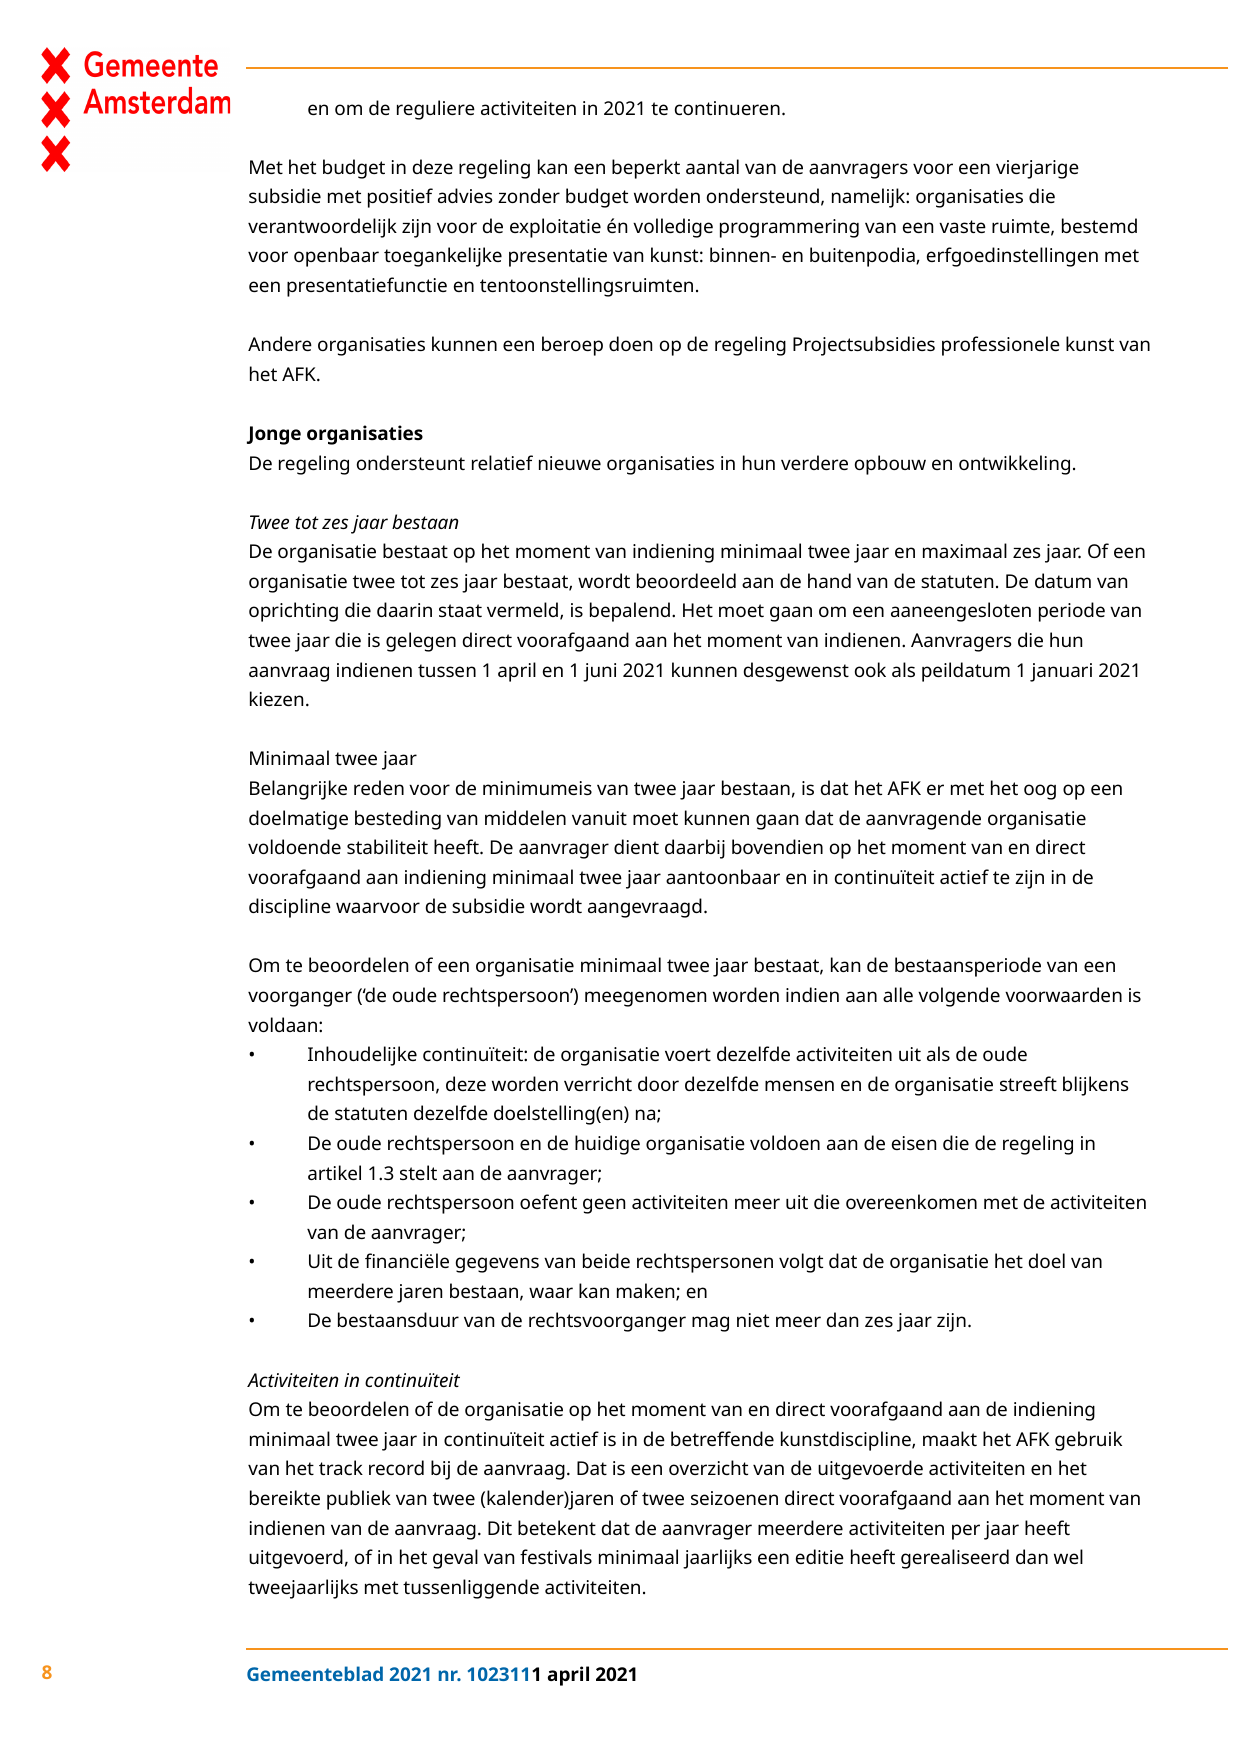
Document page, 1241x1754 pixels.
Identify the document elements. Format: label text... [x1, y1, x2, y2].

text Jonge organisaties [248, 420, 1152, 446]
text Om te beoordelen of de organisatie op het moment van en direct voorafgaand aan de indiening minimaal twee jaar in continuïteit actief is in de betreffende kunstdiscipline, maakt het AFK gebruik van het track record bij de aanvraag. Dat is een overzicht van de uitgevoerde activiteiten en het bereikte publiek van twee (kalender)jaren of twee seizoenen direct voorafgaand aan het moment van indienen van de aanvraag. Dit betekent dat de aanvrager meerdere activiteiten per jaar heeft uitgevoerd, of in het geval van festivals minimaal jaarlijks een editie heeft gerealiseerd dan wel tweejaarlijks met tussenliggende activiteiten. [248, 1396, 1152, 1600]
list De bestaansduur van de rechtsvoorganger mag niet meer dan zes jaar zijn. [248, 1308, 1152, 1333]
text De regeling ondersteunt relatief nieuwe organisaties in hun verdere opbouw en ontwikkeling. [248, 450, 1152, 476]
text Andere organisaties kunnen een beroep doen op de regeling Projectsubsidies professionele kunst van het AFK. [248, 331, 1152, 387]
text De organisatie bestaat op het moment van indiening minimaal twee jaar en maximaal zes jaar. Of een organisatie twee tot zes jaar bestaat, wordt beoordeeld aan de hand van de statuten. De datum van oprichting die daarin staat vermeld, is bepalend. Het moet gaan om een aaneengesloten periode van twee jaar die is gelegen direct voorafgaand aan het moment van indienen. Aanvragers die hun aanvraag indienen tussen 1 april en 1 juni 2021 kunnen desgewenst ook als peildatum 1 januari 2021 kiezen. [248, 538, 1152, 712]
text Twee tot zes jaar bestaan [248, 509, 1152, 535]
list De oude rechtspersoon en de huidige organisatie voldoen aan de eisen die de regeling in artikel 1.3 stelt aan de aanvrager; [248, 1130, 1152, 1186]
list Inhoudelijke continuïteit: de organisatie voert dezelfde activiteiten uit als de oude rechtspersoon, deze worden verricht door dezelfde mensen en de organisatie streeft blijkens de statuten dezelfde doelstelling(en) na; [248, 1041, 1152, 1126]
text Met het budget in deze regeling kan een beperkt aantal van de aanvragers voor een vierjarige subsidie met positief advies zonder budget worden ondersteund, namelijk: organisaties die verantwoordelijk zijn voor de exploitatie én volledige programmering van een vaste ruimte, bestemd voor openbaar toegankelijke presentatie van kunst: binnen- en buitenpodia, erfgoedinstellingen met een presentatiefunctie en tentoonstellingsruimten. [248, 154, 1152, 298]
text Activiteiten in continuïteit [248, 1367, 1152, 1393]
picture [41, 47, 231, 172]
text Om te beoordelen of een organisatie minimaal twee jaar bestaat, kan de bestaansperiode van een voorganger (‘de oude rechtspersoon’) meegenomen worden indien aan alle volgende voorwaarden is voldaan: [248, 953, 1152, 1038]
list en om de reguliere activiteiten in 2021 te continueren. [248, 95, 1152, 121]
text Minimaal twee jaar [248, 746, 1152, 771]
list De oude rechtspersoon oefent geen activiteiten meer uit die overeenkomen met de activiteiten van de aanvrager; [248, 1189, 1152, 1245]
list Uit de financiële gegevens van beide rechtspersonen volgt dat de organisatie het doel van meerdere jaren bestaan, waar kan maken; en [248, 1248, 1152, 1304]
text Belangrijke reden voor de minimumeis van twee jaar bestaan, is dat het AFK er met het oog op een doelmatige besteding van middelen vanuit moet kunnen gaan dat de aanvragende organisatie voldoende stabiliteit heeft. De aanvrager dient daarbij bovendien op het moment van en direct voorafgaand aan indiening minimaal twee jaar aantoonbaar en in continuïteit actief te zijn in de discipline waarvoor de subsidie wordt aangevraagd. [248, 775, 1152, 919]
